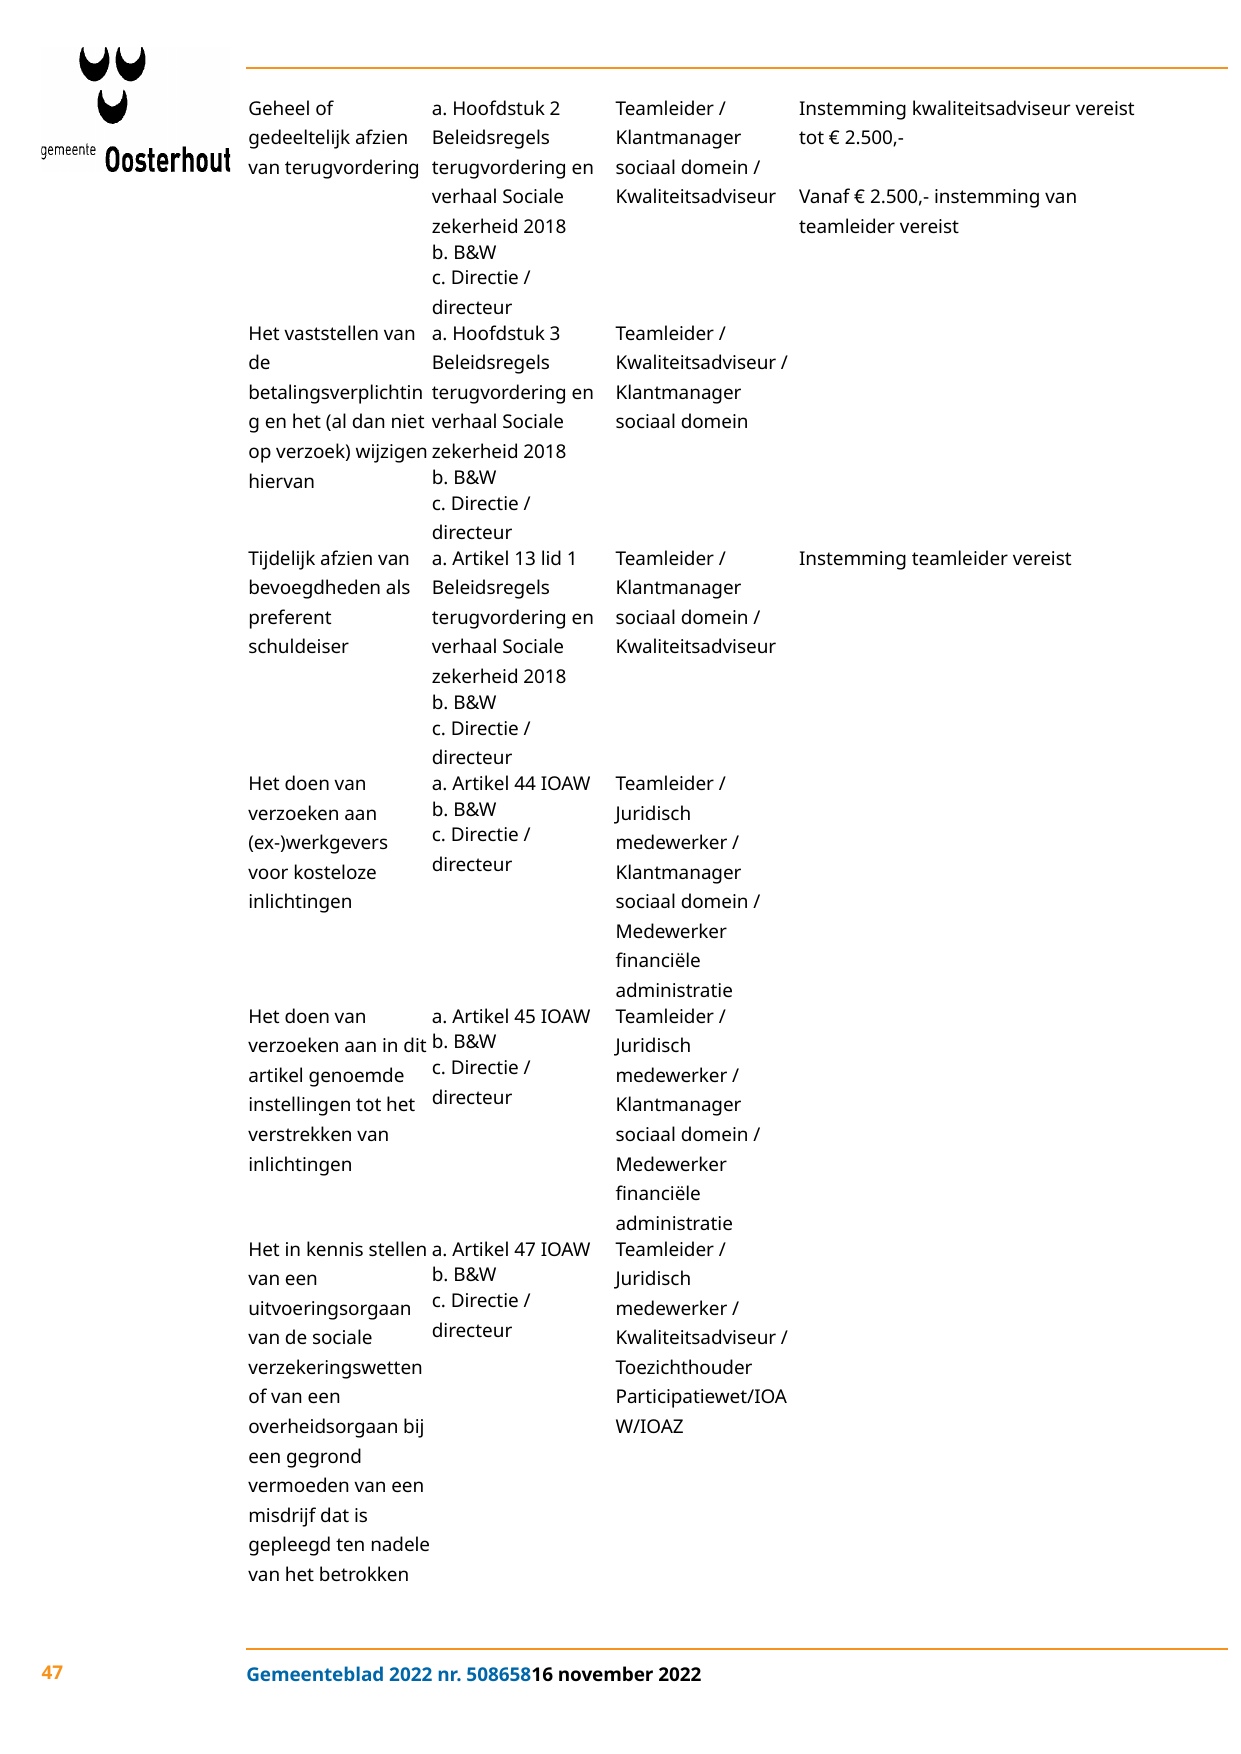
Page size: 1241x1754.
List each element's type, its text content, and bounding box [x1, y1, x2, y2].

table_cell Teamleider / Juridisch medewerker / Klantmanager sociaal domein / Medewerker financiële administratie [615, 1003, 799, 1236]
table_cell Geheel of gedeeltelijk afzien van terugvordering [248, 95, 432, 320]
table_cell c. Directie / directeur [432, 1287, 615, 1587]
table_cell [799, 1236, 1152, 1587]
table_cell a. Artikel 45 IOAW [432, 1003, 615, 1029]
table_cell Teamleider / Juridisch medewerker / Kwaliteitsadviseur / Toezichthouder Participatiewet/IOAW/IOAZ [615, 1236, 799, 1587]
table_cell [799, 320, 1152, 545]
table_cell Instemming kwaliteitsadviseur vereist tot € 2.500,- Vanaf € 2.500,- instemming van teamleider vereist [799, 95, 1152, 320]
table_cell b. B&W [432, 796, 615, 822]
table_cell c. Directie / directeur [432, 715, 615, 770]
table_cell [799, 770, 1152, 1003]
table_cell Teamleider / Juridisch medewerker / Klantmanager sociaal domein / Medewerker financiële administratie [615, 770, 799, 1003]
table_cell c. Directie / directeur [432, 265, 615, 320]
table_cell Teamleider / Kwaliteitsadviseur / Klantmanager sociaal domein [615, 320, 799, 545]
table_cell c. Directie / directeur [432, 490, 615, 545]
table_cell Teamleider / Klantmanager sociaal domein / Kwaliteitsadviseur [615, 545, 799, 770]
table_cell b. B&W [432, 1261, 615, 1287]
table_cell b. B&W [432, 464, 615, 490]
table_cell Het doen van verzoeken aan in dit artikel genoemde instellingen tot het verstrekken van inlichtingen [248, 1003, 432, 1236]
table_cell Instemming teamleider vereist [799, 545, 1152, 770]
table_cell Het in kennis stellen van een uitvoeringsorgaan van de sociale verzekeringswetten of van een overheidsorgaan bij een gegrond vermoeden van een misdrijf dat is gepleegd ten nadele van het betrokken [248, 1236, 432, 1587]
table_cell b. B&W [432, 1029, 615, 1054]
table_cell a. Artikel 13 lid 1 Beleidsregels terugvordering en verhaal Sociale zekerheid 2018 [432, 545, 615, 689]
table_cell b. B&W [432, 689, 615, 715]
table_cell a. Artikel 47 IOAW [432, 1236, 615, 1261]
table_cell [799, 1003, 1152, 1236]
table_cell b. B&W [432, 239, 615, 264]
table_cell Teamleider / Klantmanager sociaal domein / Kwaliteitsadviseur [615, 95, 799, 320]
table_cell a. Artikel 44 IOAW [432, 770, 615, 796]
picture [41, 47, 231, 172]
table_cell Tijdelijk afzien van bevoegdheden als preferent schuldeiser [248, 545, 432, 770]
table_cell Het doen van verzoeken aan (ex-)werkgevers voor kosteloze inlichtingen [248, 770, 432, 1003]
table_cell c. Directie / directeur [432, 1054, 615, 1236]
table_cell Het vaststellen van de betalingsverplichting en het (al dan niet op verzoek) wijzigen hiervan [248, 320, 432, 545]
table_cell c. Directie / directeur [432, 822, 615, 1003]
table_cell a. Hoofdstuk 2 Beleidsregels terugvordering en verhaal Sociale zekerheid 2018 [432, 95, 615, 239]
table_cell a. Hoofdstuk 3 Beleidsregels terugvordering en verhaal Sociale zekerheid 2018 [432, 320, 615, 464]
